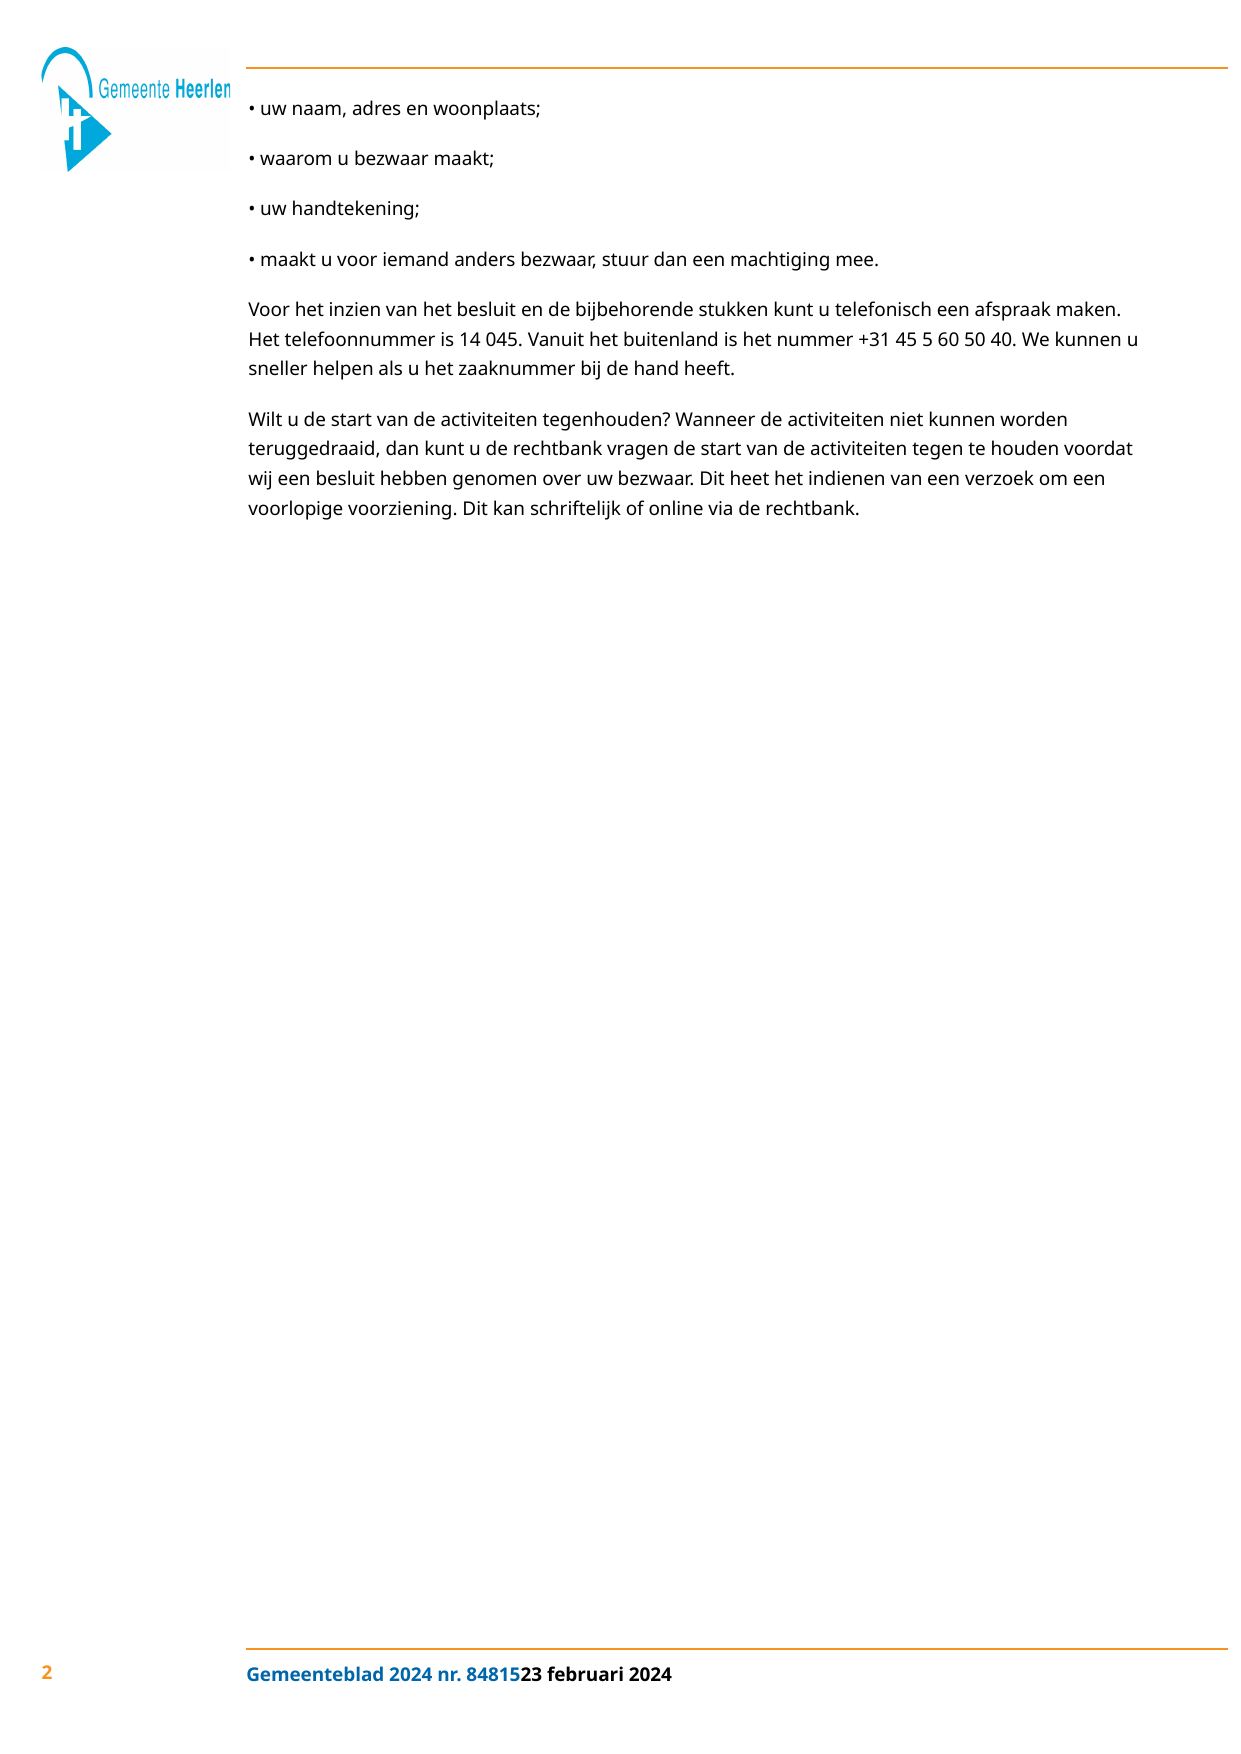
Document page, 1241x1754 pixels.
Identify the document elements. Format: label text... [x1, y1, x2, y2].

text • uw naam, adres en woonplaats; [248, 95, 1152, 121]
text • uw handtekening; [248, 196, 1152, 221]
text • waarom u bezwaar maakt; [248, 145, 1152, 171]
picture [41, 47, 59, 70]
picture [41, 47, 231, 172]
text • maakt u voor iemand anders bezwaar, stuur dan een machtiging mee. [248, 246, 1152, 272]
text Voor het inzien van het besluit en de bijbehorende stukken kunt u telefonisch een afspraak maken. Het telefoonnummer is 14 045. Vanuit het buitenland is het nummer +31 45 5 60 50 40. We kunnen u sneller helpen als u het zaaknummer bij de hand heeft. [248, 296, 1152, 381]
text Wilt u de start van de activiteiten tegenhouden? Wanneer de activiteiten niet kunnen worden teruggedraaid, dan kunt u de rechtbank vragen de start van de activiteiten tegen te houden voordat wij een besluit hebben genomen over uw bezwaar. Dit heet het indienen van een verzoek om een voorlopige voorziening. Dit kan schriftelijk of online via de rechtbank. [248, 406, 1152, 521]
